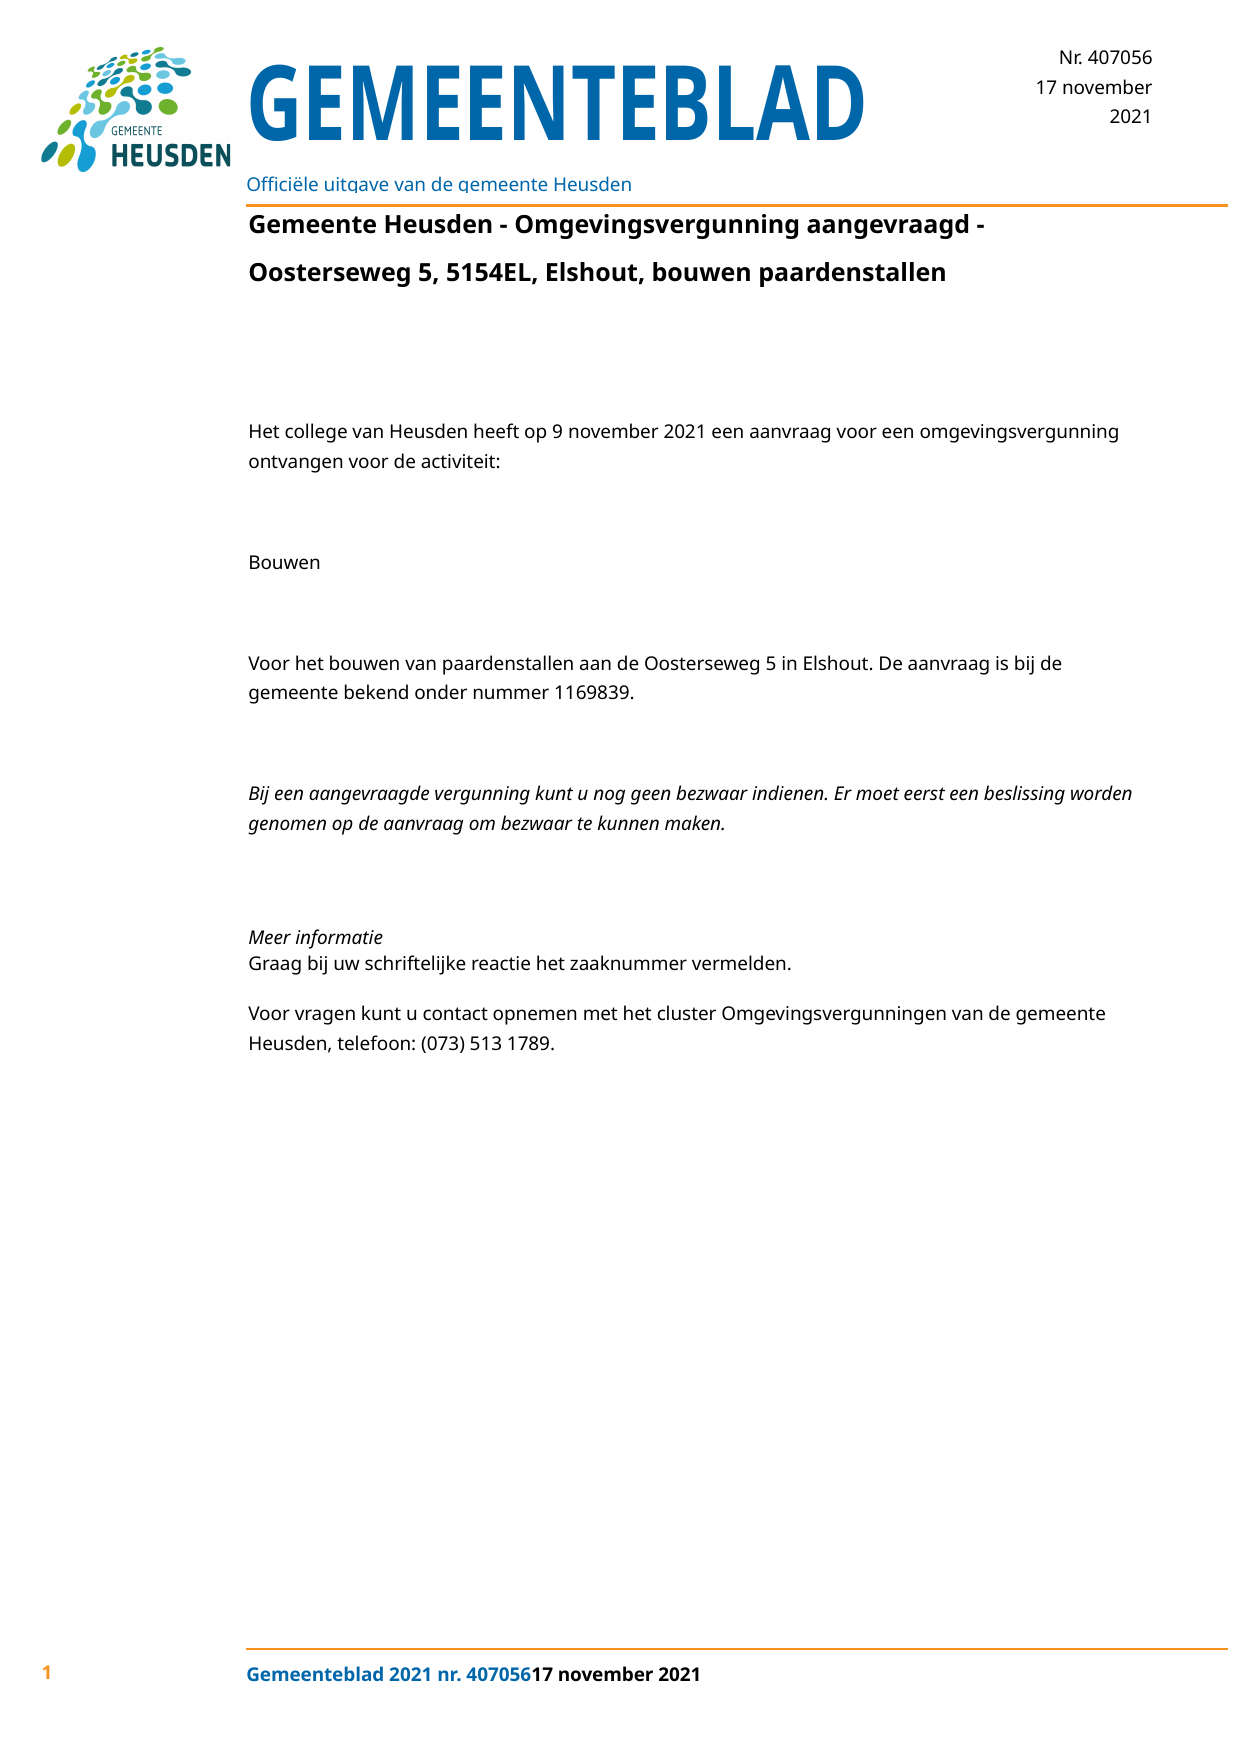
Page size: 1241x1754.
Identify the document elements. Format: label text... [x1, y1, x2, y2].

picture [41, 47, 231, 172]
text Bouwen [248, 549, 1152, 575]
text Graag bij uw schriftelijke reactie het zaaknummer vermelden. [248, 950, 1152, 976]
text Het college van Heusden heeft op 9 november 2021 een aanvraag voor een omgevingsvergunning ontvangen voor de activiteit: [248, 419, 1152, 474]
text Gemeente Heusden - Omgevingsvergunning aangevraagd - Oosterseweg 5, 5154EL, Elshout, bouwen paardenstallen [248, 207, 1152, 288]
text Meer informatie [248, 924, 1152, 950]
text Voor vragen kunt u contact opnemen met het cluster Omgevingsvergunningen van de gemeente Heusden, telefoon: (073) 513 1789. [248, 1001, 1152, 1056]
text Bij een aangevraagde vergunning kunt u nog geen bezwaar indienen. Er moet eerst een beslissing worden genomen op de aanvraag om bezwaar te kunnen maken. [248, 780, 1152, 836]
text Voor het bouwen van paardenstallen aan de Oosterseweg 5 in Elshout. De aanvraag is bij de gemeente bekend onder nummer 1169839. [248, 650, 1152, 705]
